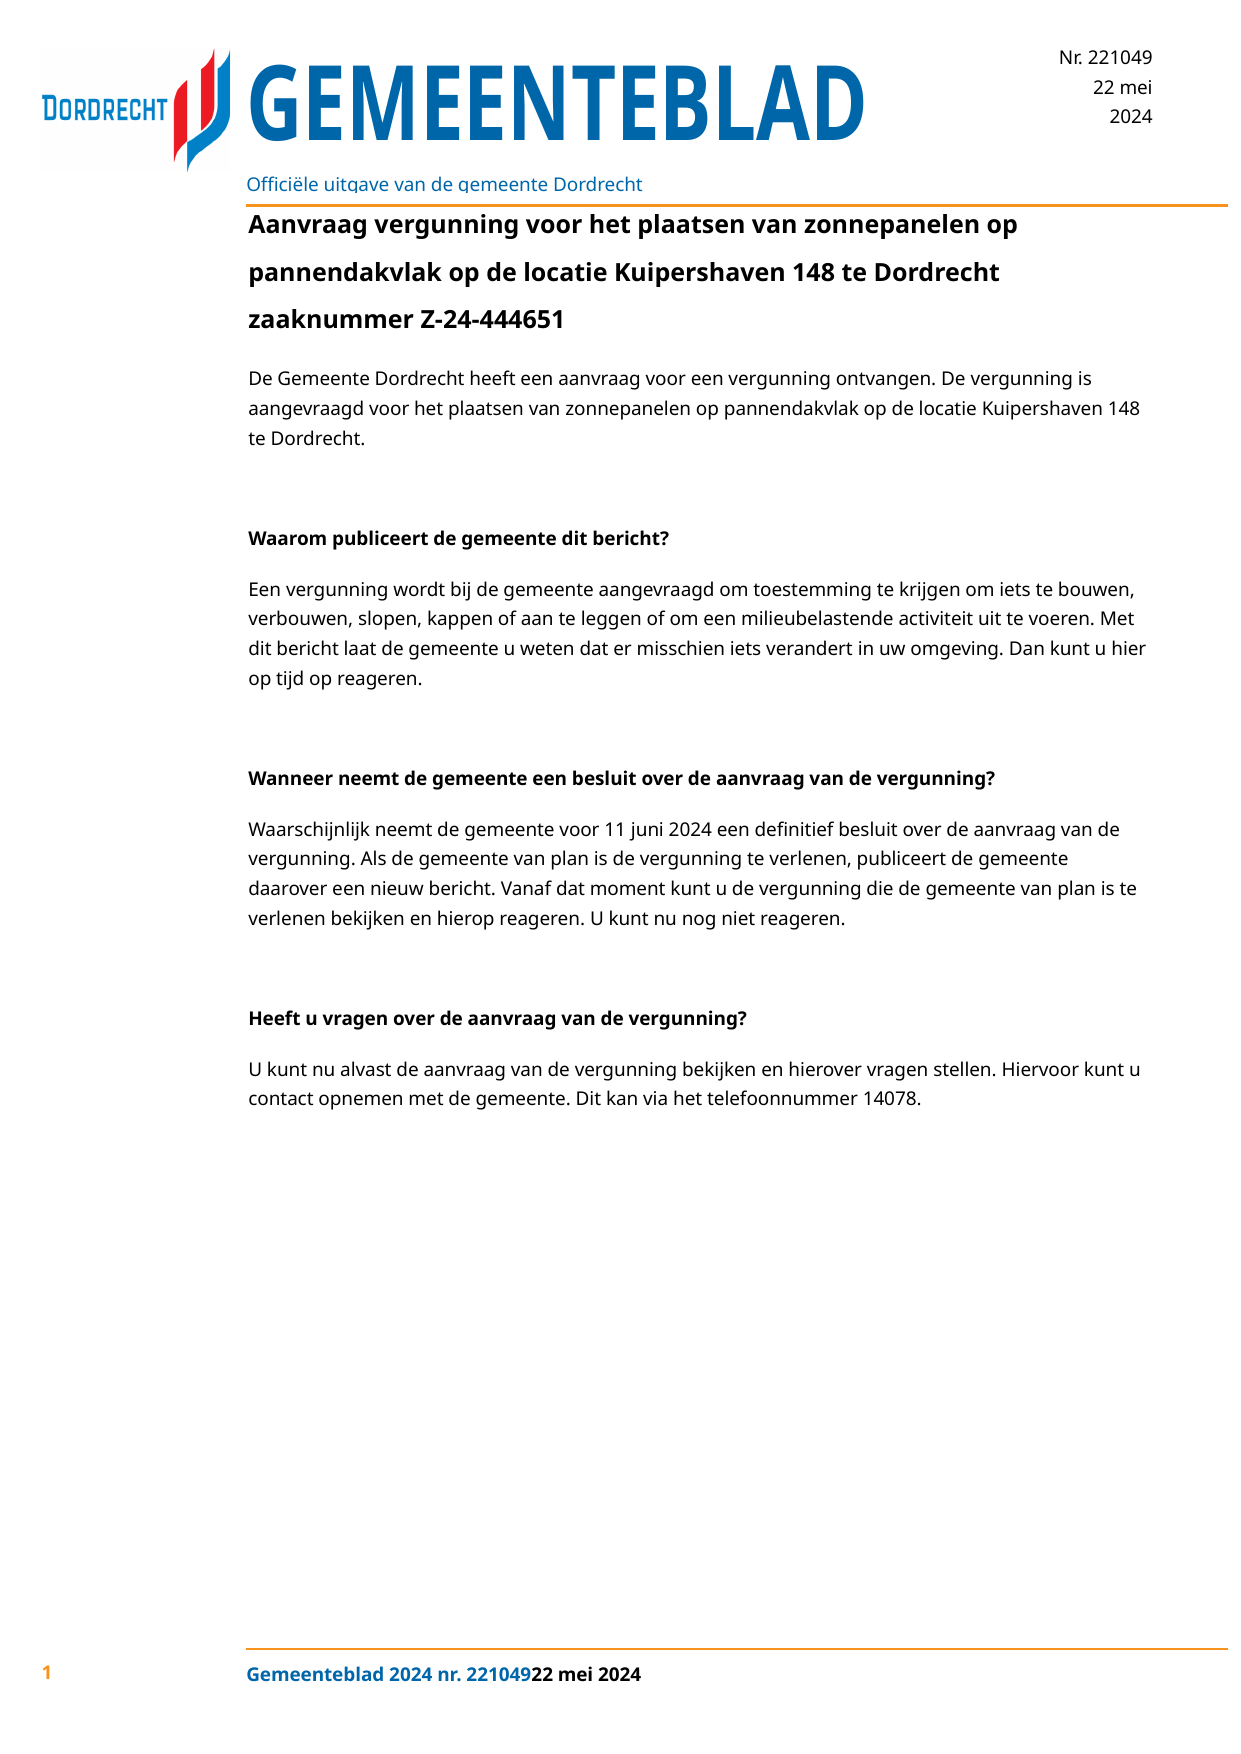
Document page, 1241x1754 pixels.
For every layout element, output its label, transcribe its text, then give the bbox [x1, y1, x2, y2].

text Waarschijnlijk neemt de gemeente voor 11 juni 2024 een definitief besluit over de aanvraag van de vergunning. Als de gemeente van plan is de vergunning te verlenen, publiceert de gemeente daarover een nieuw bericht. Vanaf dat moment kunt u de vergunning die de gemeente van plan is te verlenen bekijken en hierop reageren. U kunt nu nog niet reageren. [248, 816, 1152, 930]
text U kunt nu alvast de aanvraag van de vergunning bekijken en hierover vragen stellen. Hiervoor kunt u contact opnemen met de gemeente. Dit kan via het telefoonnummer 14078. [248, 1056, 1152, 1111]
text Aanvraag vergunning voor het plaatsen van zonnepanelen op pannendakvlak op de locatie Kuipershaven 148 te Dordrecht zaaknummer Z-24-444651 [248, 207, 1152, 336]
text Een vergunning wordt bij de gemeente aangevraagd om toestemming te krijgen om iets te bouwen, verbouwen, slopen, kappen of aan te leggen of om een milieubelastende activiteit uit te voeren. Met dit bericht laat de gemeente u weten dat er misschien iets verandert in uw omgeving. Dan kunt u hier op tijd op reageren. [248, 576, 1152, 690]
text Heeft u vragen over de aanvraag van de vergunning? [248, 1006, 1152, 1031]
text Wanneer neemt de gemeente een besluit over de aanvraag van de vergunning? [248, 766, 1152, 791]
picture [41, 47, 231, 172]
text Waarom publiceert de gemeente dit bericht? [248, 526, 1152, 551]
text De Gemeente Dordrecht heeft een aanvraag voor een vergunning ontvangen. De vergunning is aangevraagd voor het plaatsen van zonnepanelen op pannendakvlak op de locatie Kuipershaven 148 te Dordrecht. [248, 366, 1152, 450]
